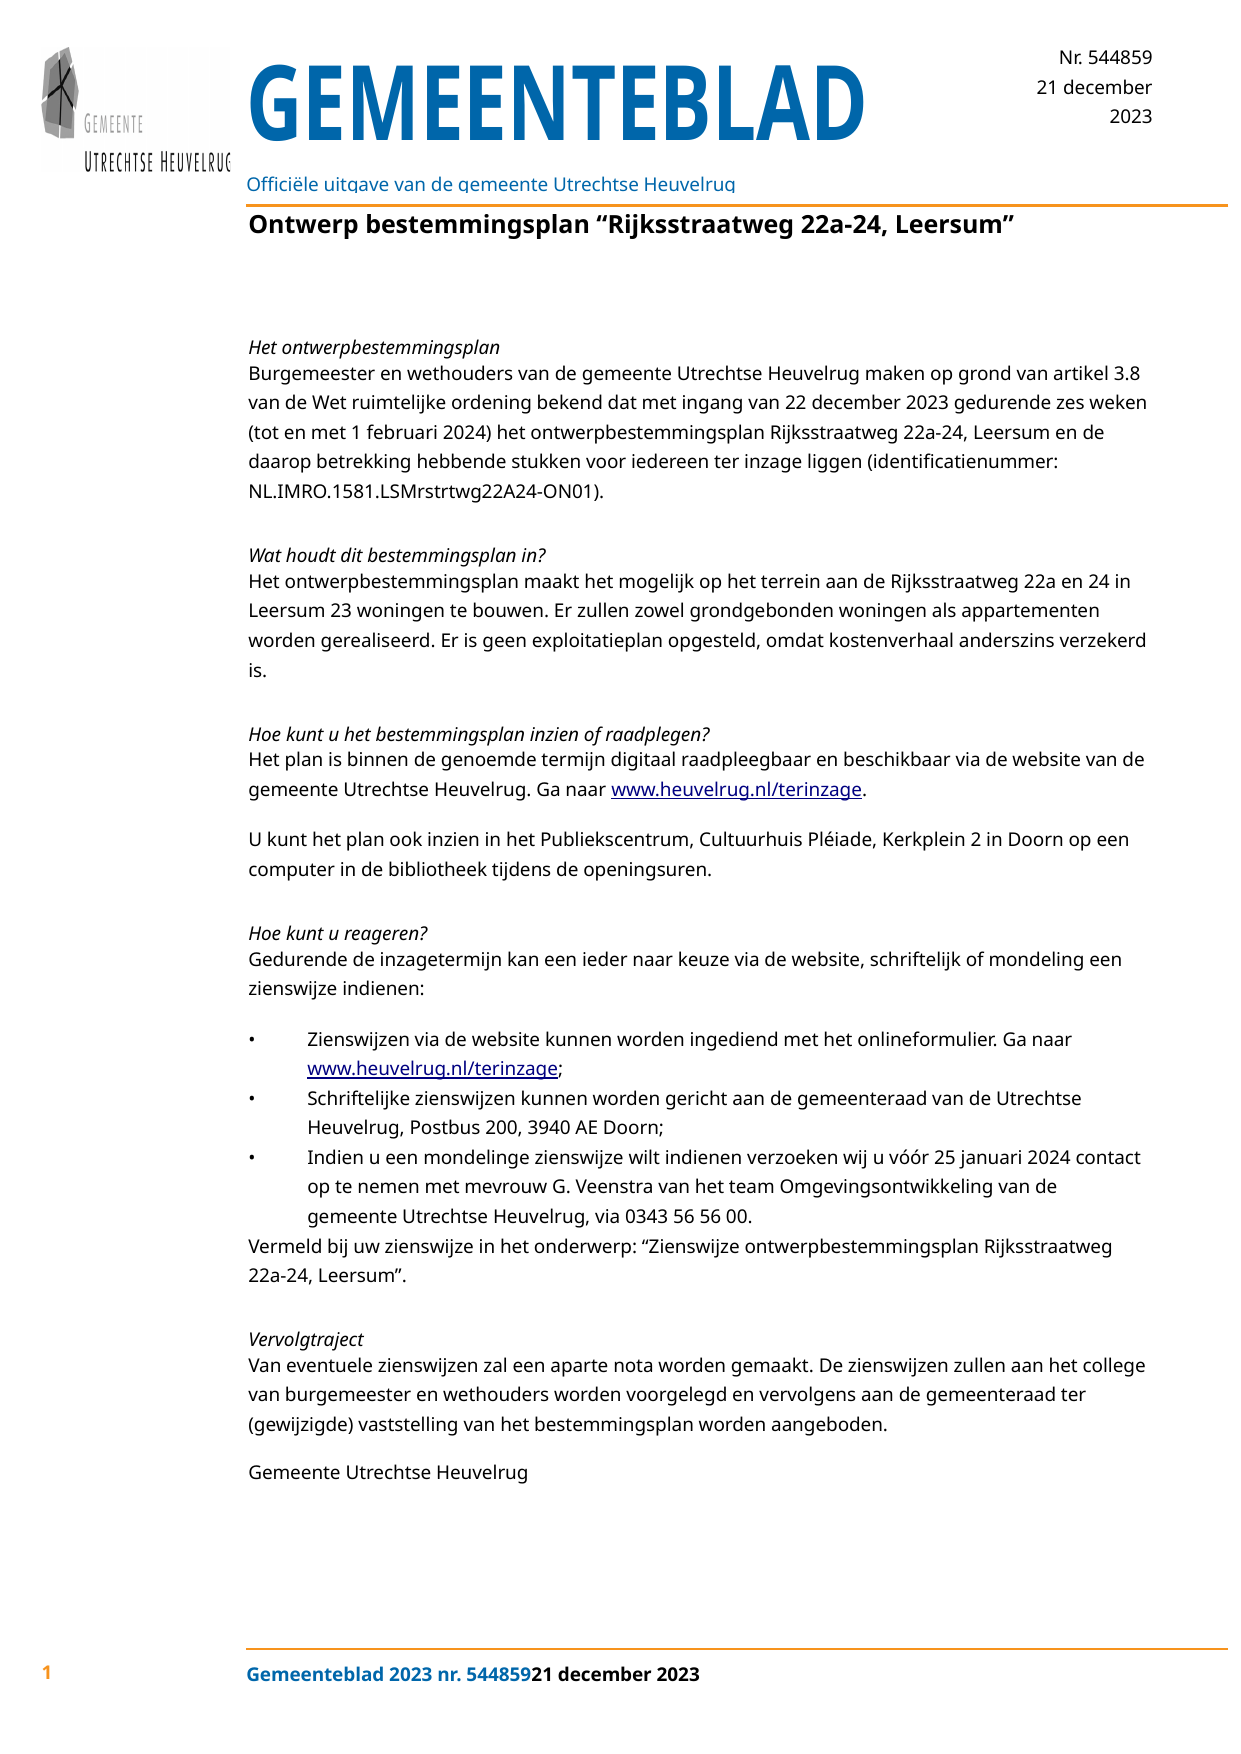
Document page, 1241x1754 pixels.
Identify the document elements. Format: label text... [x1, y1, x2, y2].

text Het ontwerpbestemmingsplan maakt het mogelijk op het terrein aan de Rijksstraatweg 22a en 24 in Leersum 23 woningen te bouwen. Er zullen zowel grondgebonden woningen als appartementen worden gerealiseerd. Er is geen exploitatieplan opgesteld, omdat kostenverhaal anderszins verzekerd is. [248, 568, 1152, 682]
list Schriftelijke zienswijzen kunnen worden gericht aan de gemeenteraad van de Utrechtse Heuvelrug, Postbus 200, 3940 AE Doorn; [248, 1085, 1152, 1140]
text Hoe kunt u reageren? [248, 920, 1152, 946]
picture [41, 47, 231, 172]
text Gemeente Utrechtse Heuvelrug [248, 1459, 1152, 1485]
text Wat houdt dit bestemmingsplan in? [248, 542, 1152, 568]
text Het plan is binnen de genoemde termijn digitaal raadpleegbaar en beschikbaar via de website van de gemeente Utrechtse Heuvelrug. Ga naar www.heuvelrug.nl/terinzage. [248, 746, 1152, 802]
text Van eventuele zienswijzen zal een aparte nota worden gemaakt. De zienswijzen zullen aan het college van burgemeester en wethouders worden voorgelegd en vervolgens aan de gemeenteraad ter (gewijzigde) vaststelling van het bestemmingsplan worden aangeboden. [248, 1352, 1152, 1437]
text Hoe kunt u het bestemmingsplan inzien of raadplegen? [248, 721, 1152, 746]
text Vervolgtraject [248, 1326, 1152, 1352]
text U kunt het plan ook inzien in het Publiekscentrum, Cultuurhuis Pléiade, Kerkplein 2 in Doorn op een computer in de bibliotheek tijdens de openingsuren. [248, 826, 1152, 882]
list Indien u een mondelinge zienswijze wilt indienen verzoeken wij u vóór 25 januari 2024 contact op te nemen met mevrouw G. Veenstra van het team Omgevingsontwikkeling van de gemeente Utrechtse Heuvelrug, via 0343 56 56 00. [248, 1144, 1152, 1229]
text Ontwerp bestemmingsplan “Rijksstraatweg 22a-24, Leersum” [248, 207, 1152, 241]
text Het ontwerpbestemmingsplan [248, 334, 1152, 360]
list Zienswijzen via de website kunnen worden ingediend met het onlineformulier. Ga naar www.heuvelrug.nl/terinzage; [248, 1026, 1152, 1081]
text Burgemeester en wethouders van de gemeente Utrechtse Heuvelrug maken op grond van artikel 3.8 van de Wet ruimtelijke ordening bekend dat met ingang van 22 december 2023 gedurende zes weken (tot en met 1 februari 2024) het ontwerpbestemmingsplan Rijksstraatweg 22a-24, Leersum en de daarop betrekking hebbende stukken voor iedereen ter inzage liggen (identificatienummer: NL.IMRO.1581.LSMrstrtwg22A24-ON01). [248, 360, 1152, 504]
text Gedurende de inzagetermijn kan een ieder naar keuze via de website, schriftelijk of mondeling een zienswijze indienen: [248, 946, 1152, 1001]
text Vermeld bij uw zienswijze in het onderwerp: “Zienswijze ontwerpbestemmingsplan Rijksstraatweg 22a-24, Leersum”. [248, 1233, 1152, 1288]
